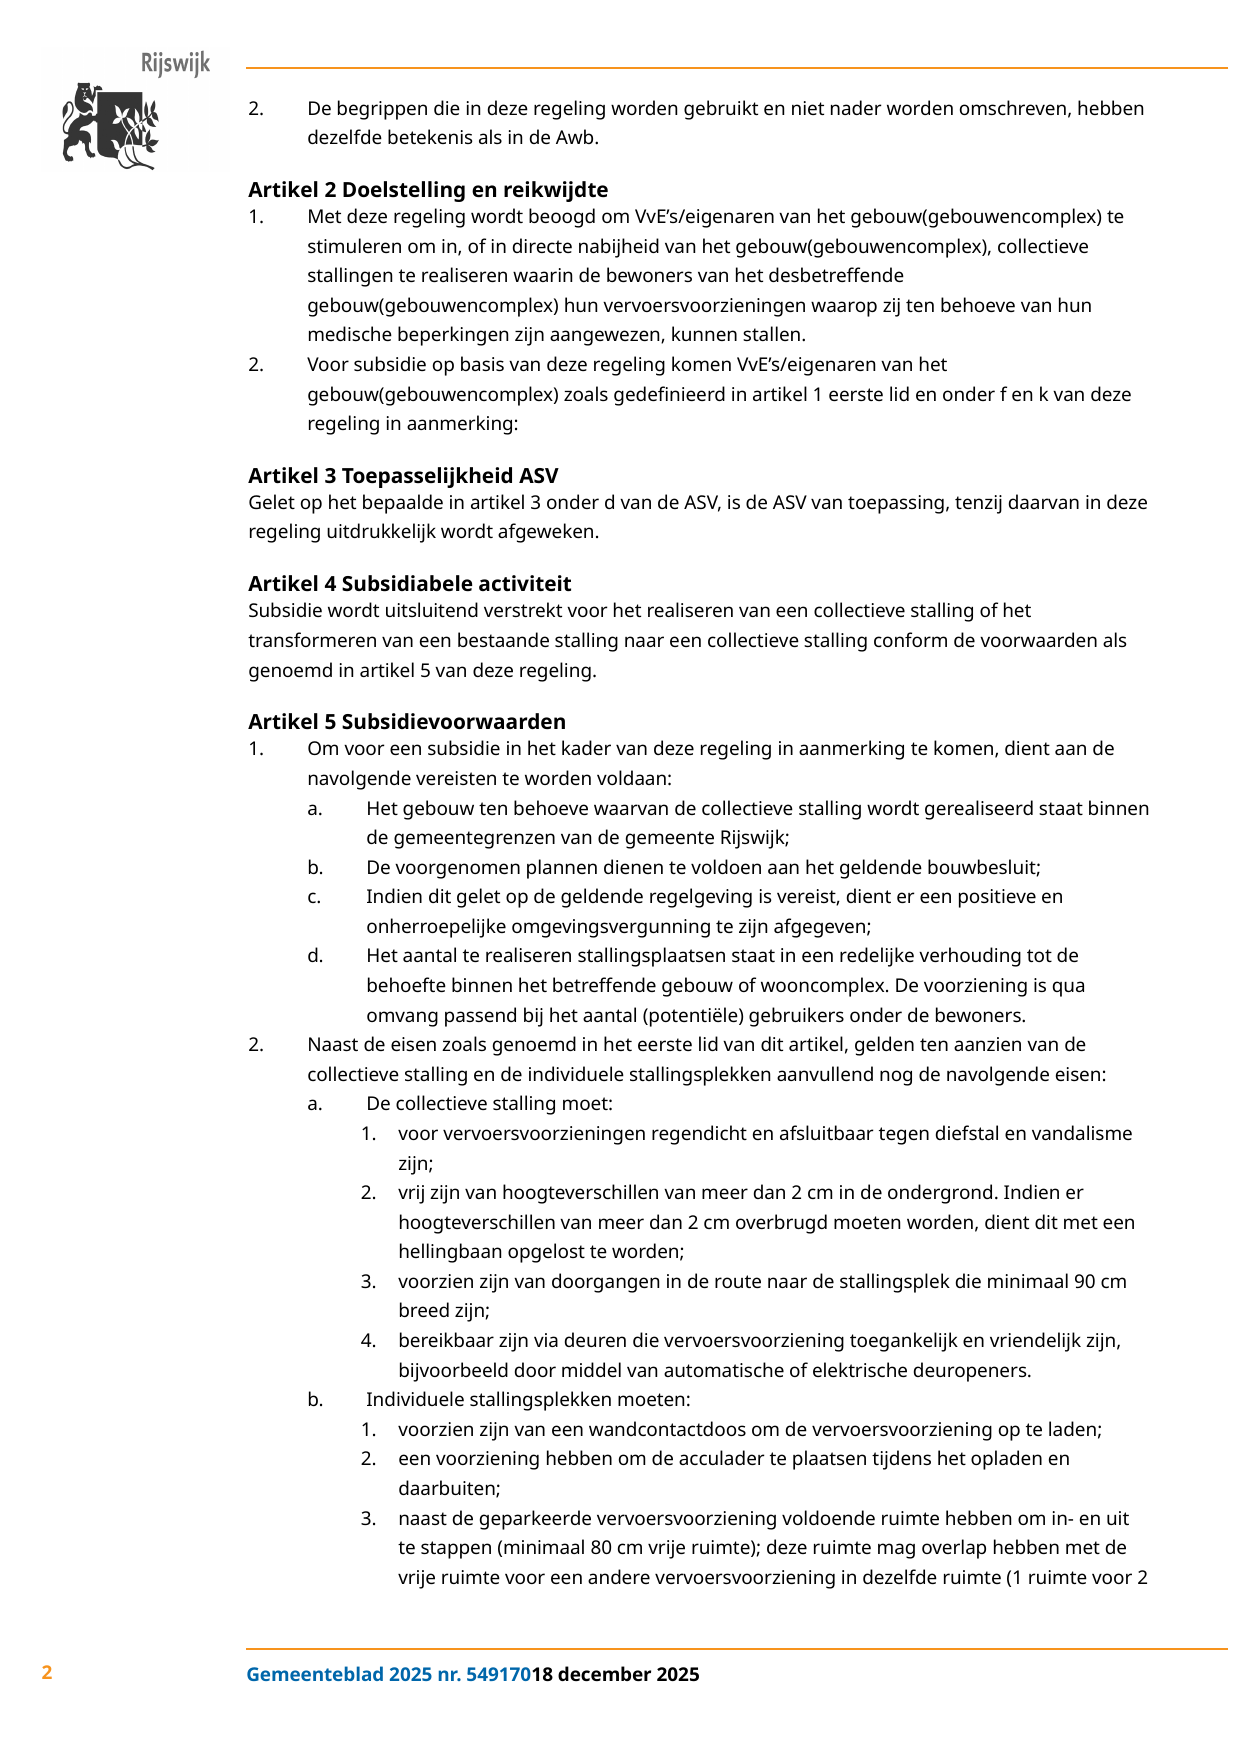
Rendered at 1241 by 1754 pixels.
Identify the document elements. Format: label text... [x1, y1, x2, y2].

list naast de geparkeerde vervoersvoorziening voldoende ruimte hebben om in- en uit te stappen (minimaal 80 cm vrije ruimte); deze ruimte mag overlap hebben met de vrije ruimte voor een andere vervoersvoorziening in dezelfde ruimte (1 ruimte voor 2 [361, 1505, 1152, 1590]
text Gelet op het bepaalde in artikel 3 onder d van de ASV, is de ASV van toepassing, tenzij daarvan in deze regeling uitdrukkelijk wordt afgeweken. [248, 489, 1152, 544]
list Naast de eisen zoals genoemd in het eerste lid van dit artikel, gelden ten aanzien van de collectieve stalling en de individuele stallingsplekken aanvullend nog de navolgende eisen: [248, 1031, 1152, 1087]
list Voor subsidie op basis van deze regeling komen VvE’s/eigenaren van het gebouw(gebouwencomplex) zoals gedefinieerd in artikel 1 eerste lid en onder f en k van deze regeling in aanmerking: [248, 351, 1152, 436]
text Artikel 3 Toepasselijkheid ASV [248, 461, 1152, 489]
list een voorziening hebben om de acculader te plaatsen tijdens het opladen en daarbuiten; [361, 1446, 1152, 1501]
list Individuele stallingsplekken moeten: [307, 1386, 1152, 1412]
list Het aantal te realiseren stallingsplaatsen staat in een redelijke verhouding tot de behoefte binnen het betreffende gebouw of wooncomplex. De voorziening is qua omvang passend bij het aantal (potentiële) gebruikers onder de bewoners. [307, 943, 1152, 1028]
list vrij zijn van hoogteverschillen van meer dan 2 cm in de ondergrond. Indien er hoogteverschillen van meer dan 2 cm overbrugd moeten worden, dient dit met een hellingbaan opgelost te worden; [361, 1179, 1152, 1264]
list bereikbaar zijn via deuren die vervoersvoorziening toegankelijk en vriendelijk zijn, bijvoorbeeld door middel van automatische of elektrische deuropeners. [361, 1327, 1152, 1383]
list De begrippen die in deze regeling worden gebruikt en niet nader worden omschreven, hebben dezelfde betekenis als in de Awb. [248, 95, 1152, 150]
picture [41, 47, 231, 172]
list Indien dit gelet op de geldende regelgeving is vereist, dient er een positieve en onherroepelijke omgevingsvergunning te zijn afgegeven; [307, 883, 1152, 939]
text Artikel 5 Subsidievoorwaarden [248, 707, 1152, 736]
list Om voor een subsidie in het kader van deze regeling in aanmerking te komen, dient aan de navolgende vereisten te worden voldaan: [248, 736, 1152, 791]
text Artikel 4 Subsidiabele activiteit [248, 569, 1152, 598]
text Artikel 2 Doelstelling en reikwijdte [248, 175, 1152, 203]
list Met deze regeling wordt beoogd om VvE’s/eigenaren van het gebouw(gebouwencomplex) te stimuleren om in, of in directe nabijheid van het gebouw(gebouwencomplex), collectieve stallingen te realiseren waarin de bewoners van het desbetreffende gebouw(gebouwencomplex) hun vervoersvoorzieningen waarop zij ten behoeve van hun medische beperkingen zijn aangewezen, kunnen stallen. [248, 203, 1152, 347]
list voorzien zijn van een wandcontactdoos om de vervoersvoorziening op te laden; [361, 1416, 1152, 1442]
list Het gebouw ten behoeve waarvan de collectieve stalling wordt gerealiseerd staat binnen de gemeentegrenzen van de gemeente Rijswijk; [307, 795, 1152, 850]
list voor vervoersvoorzieningen regendicht en afsluitbaar tegen diefstal en vandalisme zijn; [361, 1120, 1152, 1176]
list De collectieve stalling moet: [307, 1091, 1152, 1116]
list De voorgenomen plannen dienen te voldoen aan het geldende bouwbesluit; [307, 854, 1152, 880]
list voorzien zijn van doorgangen in de route naar de stallingsplek die minimaal 90 cm breed zijn; [361, 1268, 1152, 1323]
text Subsidie wordt uitsluitend verstrekt voor het realiseren van een collectieve stalling of het transformeren van een bestaande stalling naar een collectieve stalling conform de voorwaarden als genoemd in artikel 5 van deze regeling. [248, 598, 1152, 682]
